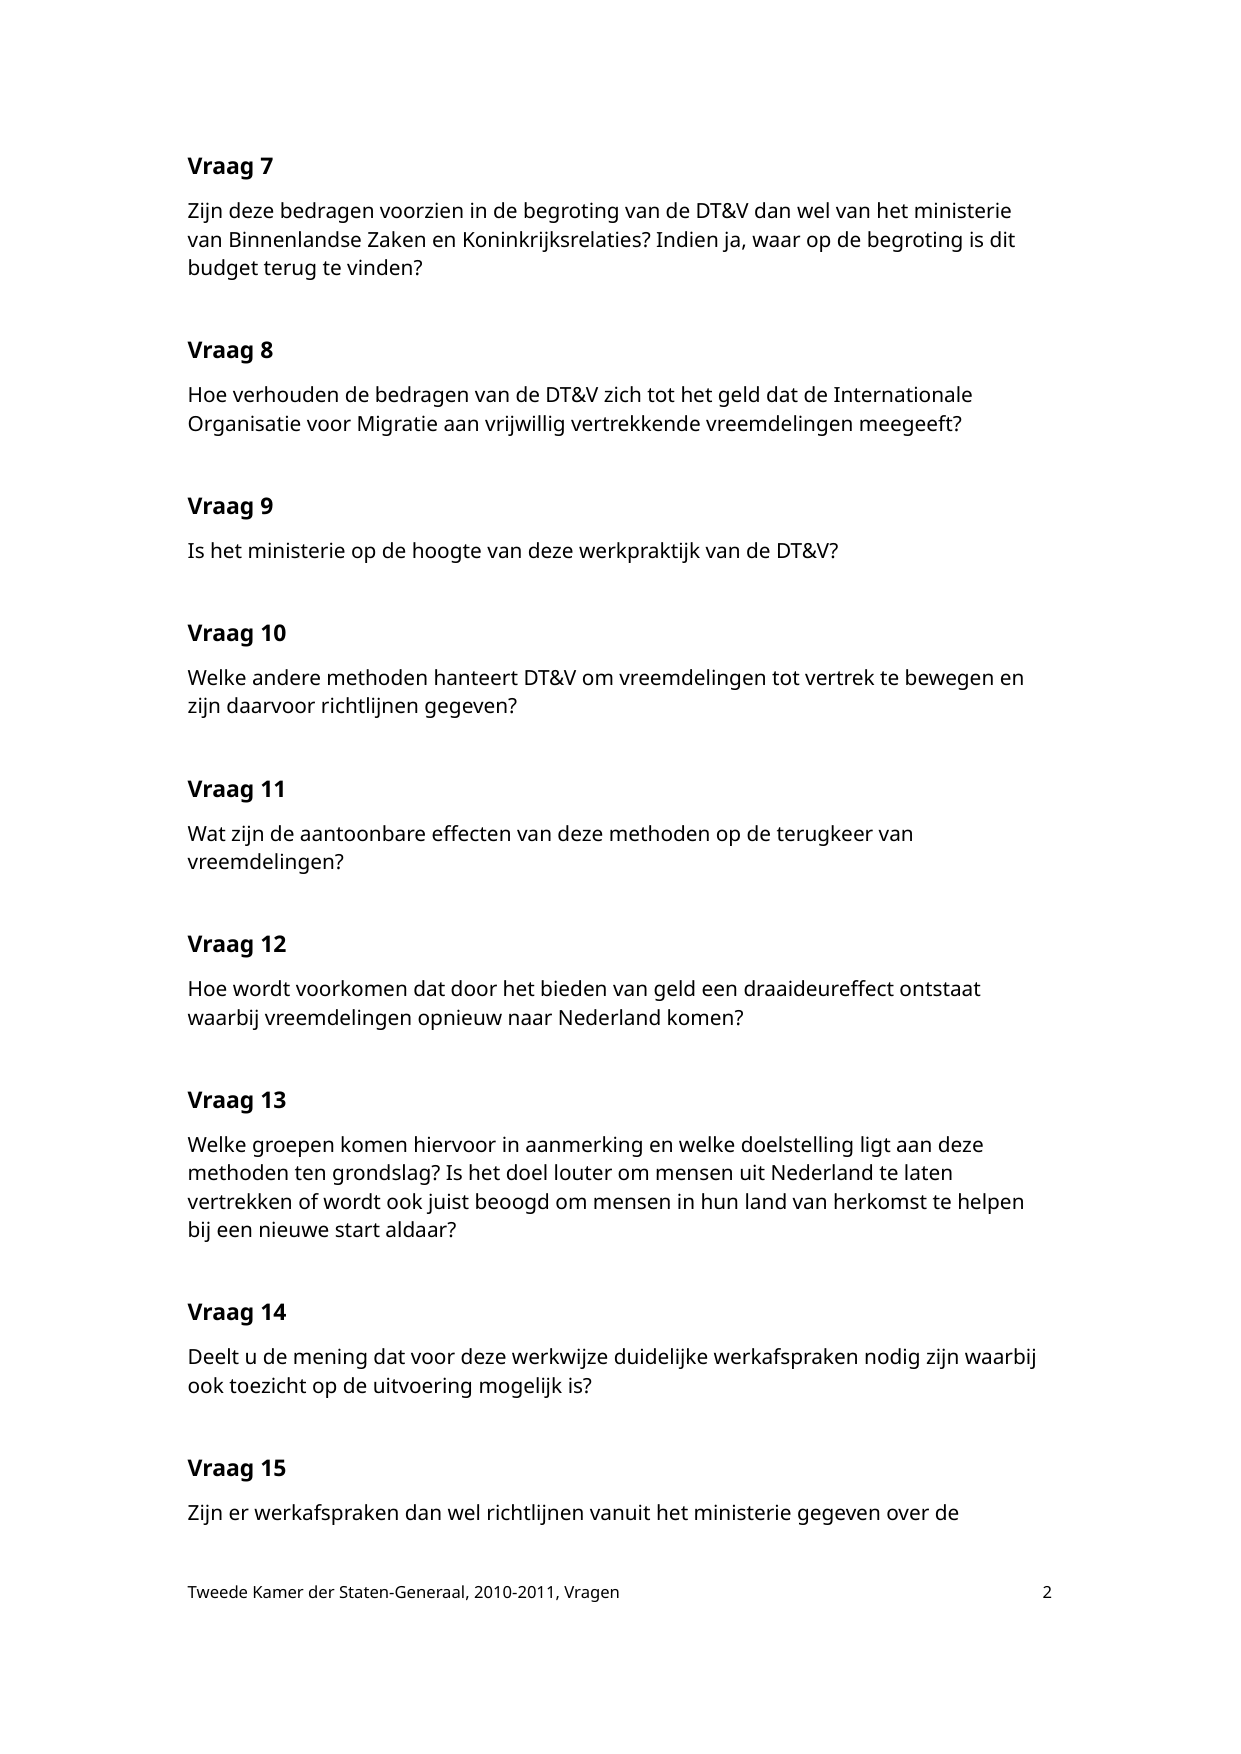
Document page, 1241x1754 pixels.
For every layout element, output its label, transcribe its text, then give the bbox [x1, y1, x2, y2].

text Zijn deze bedragen voorzien in de begroting van de DT&V dan wel van het ministerie van Binnenlandse Zaken en Koninkrijksrelaties? Indien ja, waar op de begroting is dit budget terug te vinden? [187, 196, 1053, 282]
subtitle Vraag 8 [187, 334, 1053, 365]
text Wat zijn de aantoonbare effecten van deze methoden op de terugkeer van vreemdelingen? [187, 819, 1053, 876]
subtitle Vraag 13 [187, 1084, 1053, 1115]
subtitle Vraag 15 [187, 1452, 1053, 1483]
text Hoe wordt voorkomen dat door het bieden van geld een draaideureffect ontstaat waarbij vreemdelingen opnieuw naar Nederland komen? [187, 974, 1053, 1031]
subtitle Vraag 7 [187, 150, 1053, 181]
text Welke groepen komen hiervoor in aanmerking en welke doelstelling ligt aan deze methoden ten grondslag? Is het doel louter om mensen uit Nederland te laten vertrekken of wordt ook juist beoogd om mensen in hun land van herkomst te helpen bij een nieuwe start aldaar? [187, 1130, 1053, 1244]
text Hoe verhouden de bedragen van de DT&V zich tot het geld dat de Internationale Organisatie voor Migratie aan vrijwillig vertrekkende vreemdelingen meegeeft? [187, 380, 1053, 437]
subtitle Vraag 14 [187, 1296, 1053, 1327]
text Deelt u de mening dat voor deze werkwijze duidelijke werkafspraken nodig zijn waarbij ook toezicht op de uitvoering mogelijk is? [187, 1342, 1053, 1399]
subtitle Vraag 12 [187, 928, 1053, 959]
text Welke andere methoden hanteert DT&V om vreemdelingen tot vertrek te bewegen en zijn daarvoor richtlijnen gegeven? [187, 663, 1053, 720]
subtitle Vraag 11 [187, 772, 1053, 804]
subtitle Vraag 9 [187, 490, 1053, 521]
subtitle Vraag 10 [187, 617, 1053, 648]
text Zijn er werkafspraken dan wel richtlijnen vanuit het ministerie gegeven over de [187, 1498, 1053, 1527]
text Is het ministerie op de hoogte van deze werkpraktijk van de DT&V? [187, 536, 1053, 564]
